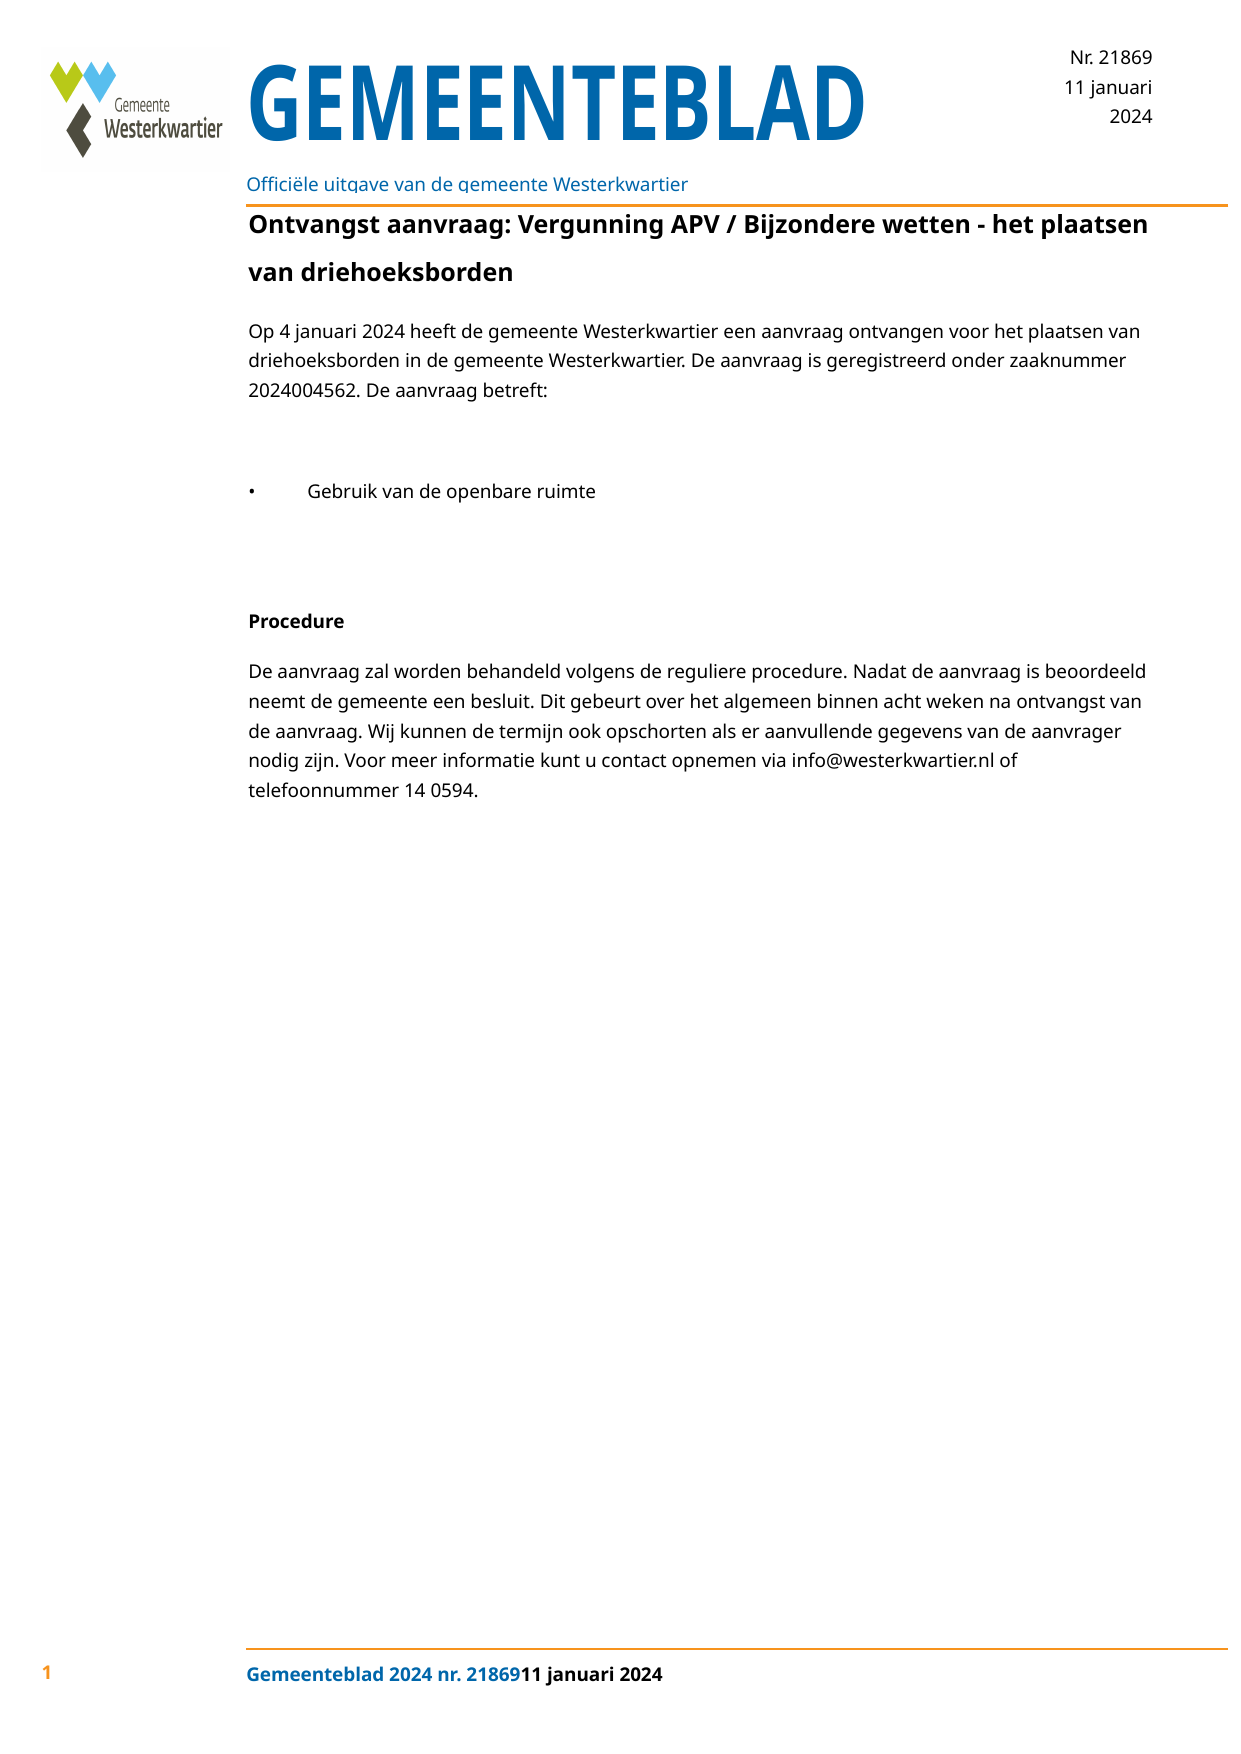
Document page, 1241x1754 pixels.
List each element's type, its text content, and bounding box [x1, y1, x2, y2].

picture [41, 47, 231, 172]
text Op 4 januari 2024 heeft de gemeente Westerkwartier een aanvraag ontvangen voor het plaatsen van driehoeksborden in de gemeente Westerkwartier. De aanvraag is geregistreerd onder zaaknummer 2024004562. De aanvraag betreft: [248, 318, 1152, 403]
text De aanvraag zal worden behandeld volgens de reguliere procedure. Nadat de aanvraag is beoordeeld neemt de gemeente een besluit. Dit gebeurt over het algemeen binnen acht weken na ontvangst van de aanvraag. Wij kunnen de termijn ook opschorten als er aanvullende gegevens van de aanvrager nodig zijn. Voor meer informatie kunt u contact opnemen via info@westerkwartier.nl of telefoonnummer 14 0594. [248, 659, 1152, 803]
text Procedure [248, 608, 1152, 634]
list Gebruik van de openbare ruimte [248, 478, 1152, 504]
text Ontvangst aanvraag: Vergunning APV / Bijzondere wetten - het plaatsen van driehoeksborden [248, 207, 1152, 288]
